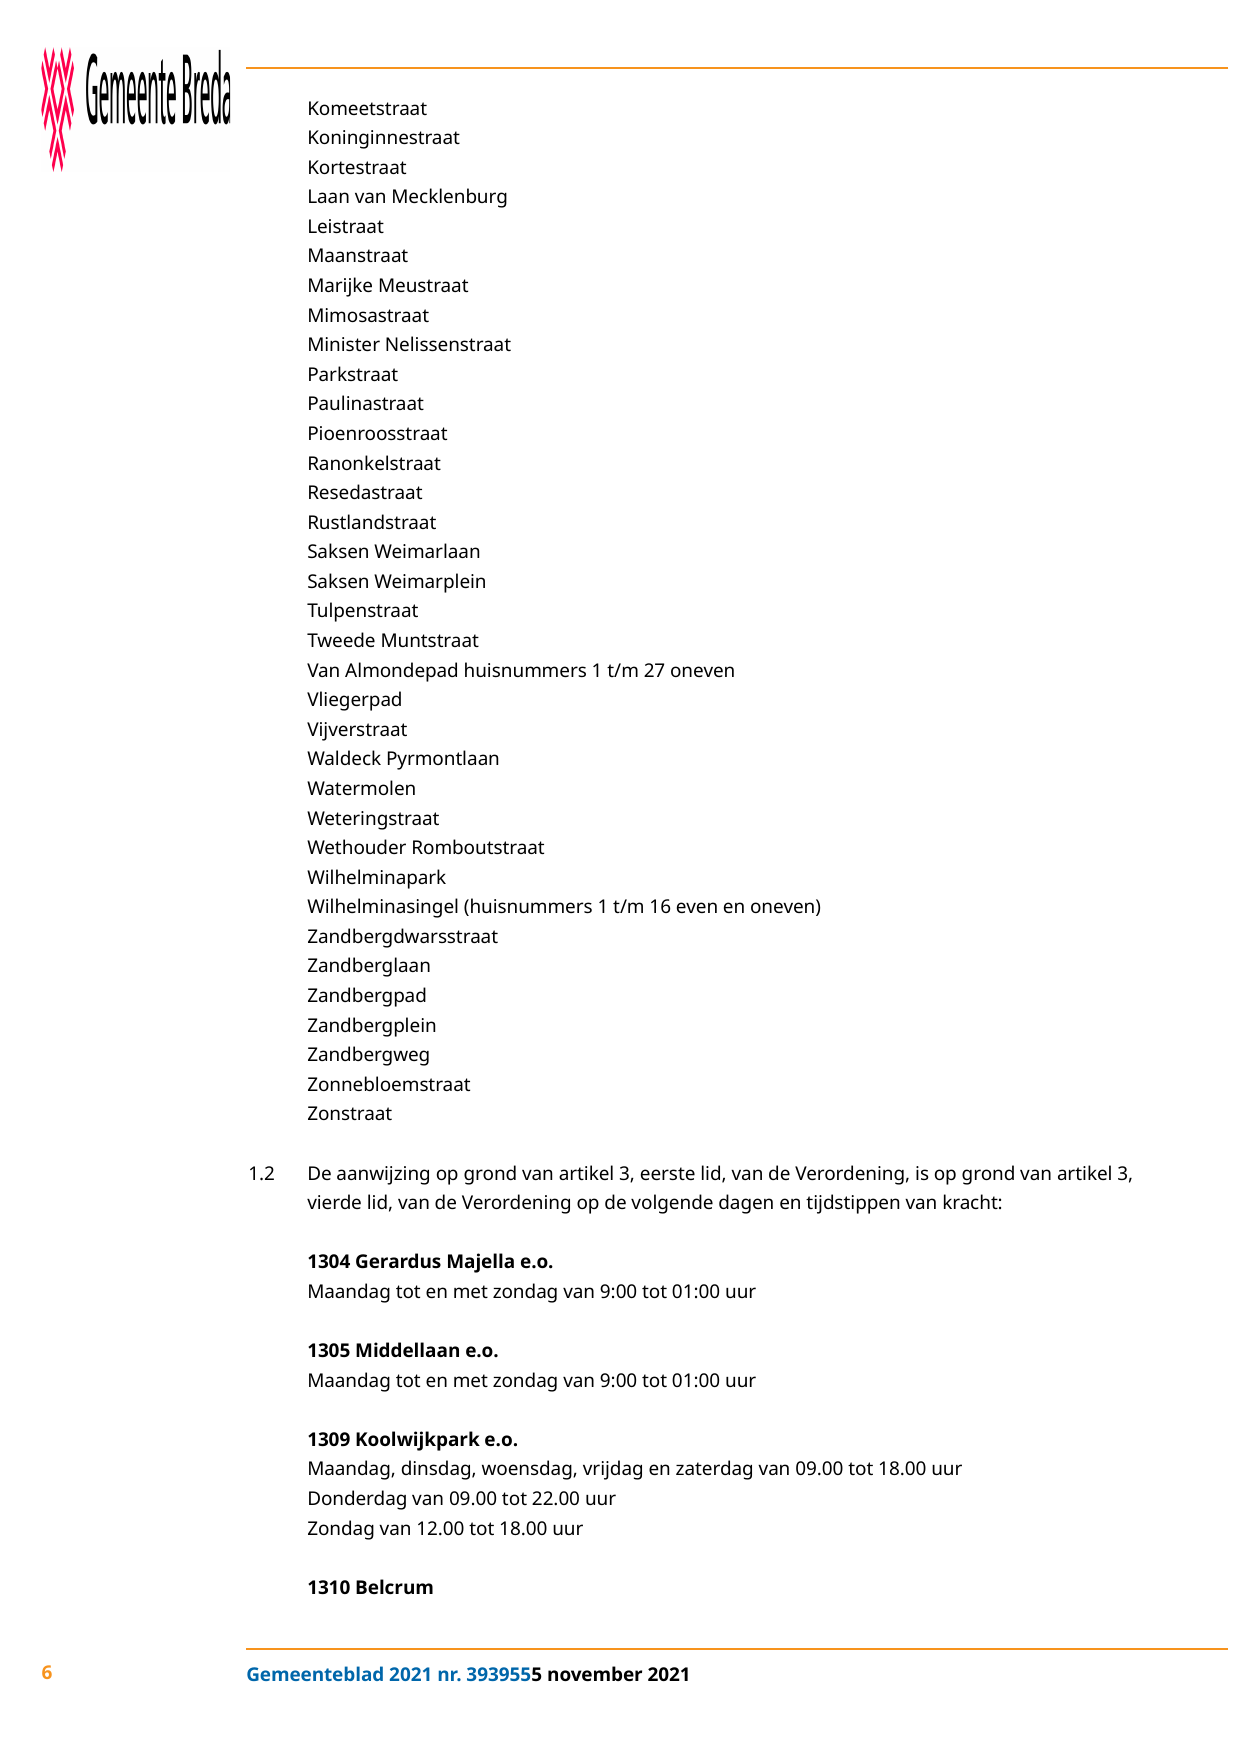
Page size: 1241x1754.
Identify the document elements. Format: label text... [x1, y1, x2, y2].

list 1310 Belcrum [248, 1574, 1152, 1600]
list 1304 Gerardus Majella e.o. [248, 1248, 1152, 1274]
list 1305 Middellaan e.o. [248, 1337, 1152, 1363]
list Mimosastraat [248, 302, 1152, 328]
list Laan van Mecklenburg [248, 183, 1152, 209]
list 1309 Koolwijkpark e.o. [248, 1426, 1152, 1452]
list Wilhelminapark [248, 864, 1152, 890]
list Marijke Meustraat [248, 272, 1152, 298]
list Van Almondepad huisnummers 1 t/m 27 oneven [248, 657, 1152, 683]
list Komeetstraat [248, 95, 1152, 121]
list De aanwijzing op grond van artikel 3, eerste lid, van de Verordening, is op grond van artikel 3, vierde lid, van de Verordening op de volgende dagen en tijdstippen van kracht: [248, 1160, 1152, 1215]
list Minister Nelissenstraat [248, 331, 1152, 357]
list Wilhelminasingel (huisnummers 1 t/m 16 even en oneven) [248, 893, 1152, 919]
list Watermolen [248, 775, 1152, 801]
list Maandag tot en met zondag van 9:00 tot 01:00 uur [248, 1278, 1152, 1304]
list Zandbergplein [248, 1012, 1152, 1038]
list Zondag van 12.00 tot 18.00 uur [248, 1515, 1152, 1541]
list Resedastraat [248, 479, 1152, 505]
list Vliegerpad [248, 686, 1152, 712]
list Pioenroosstraat [248, 420, 1152, 446]
list Zandbergpad [248, 982, 1152, 1008]
list Saksen Weimarplein [248, 568, 1152, 594]
list Weteringstraat [248, 805, 1152, 831]
list Parkstraat [248, 361, 1152, 387]
list Tulpenstraat [248, 598, 1152, 623]
list Ranonkelstraat [248, 450, 1152, 476]
list Leistraat [248, 213, 1152, 239]
list Maanstraat [248, 243, 1152, 268]
list Zandbergweg [248, 1041, 1152, 1067]
list Maandag tot en met zondag van 9:00 tot 01:00 uur [248, 1367, 1152, 1393]
list Koninginnestraat [248, 124, 1152, 150]
list Maandag, dinsdag, woensdag, vrijdag en zaterdag van 09.00 tot 18.00 uur [248, 1456, 1152, 1481]
list Zandbergdwarsstraat [248, 923, 1152, 949]
list Rustlandstraat [248, 509, 1152, 535]
list Saksen Weimarlaan [248, 538, 1152, 564]
list Vijverstraat [248, 716, 1152, 742]
list Tweede Muntstraat [248, 627, 1152, 653]
list Donderdag van 09.00 tot 22.00 uur [248, 1485, 1152, 1511]
picture [41, 47, 231, 172]
list Zandberglaan [248, 953, 1152, 978]
list Zonnebloemstraat [248, 1071, 1152, 1097]
list Wethouder Romboutstraat [248, 834, 1152, 860]
list Kortestraat [248, 154, 1152, 180]
list Paulinastraat [248, 391, 1152, 416]
list Zonstraat [248, 1101, 1152, 1126]
list Waldeck Pyrmontlaan [248, 746, 1152, 771]
